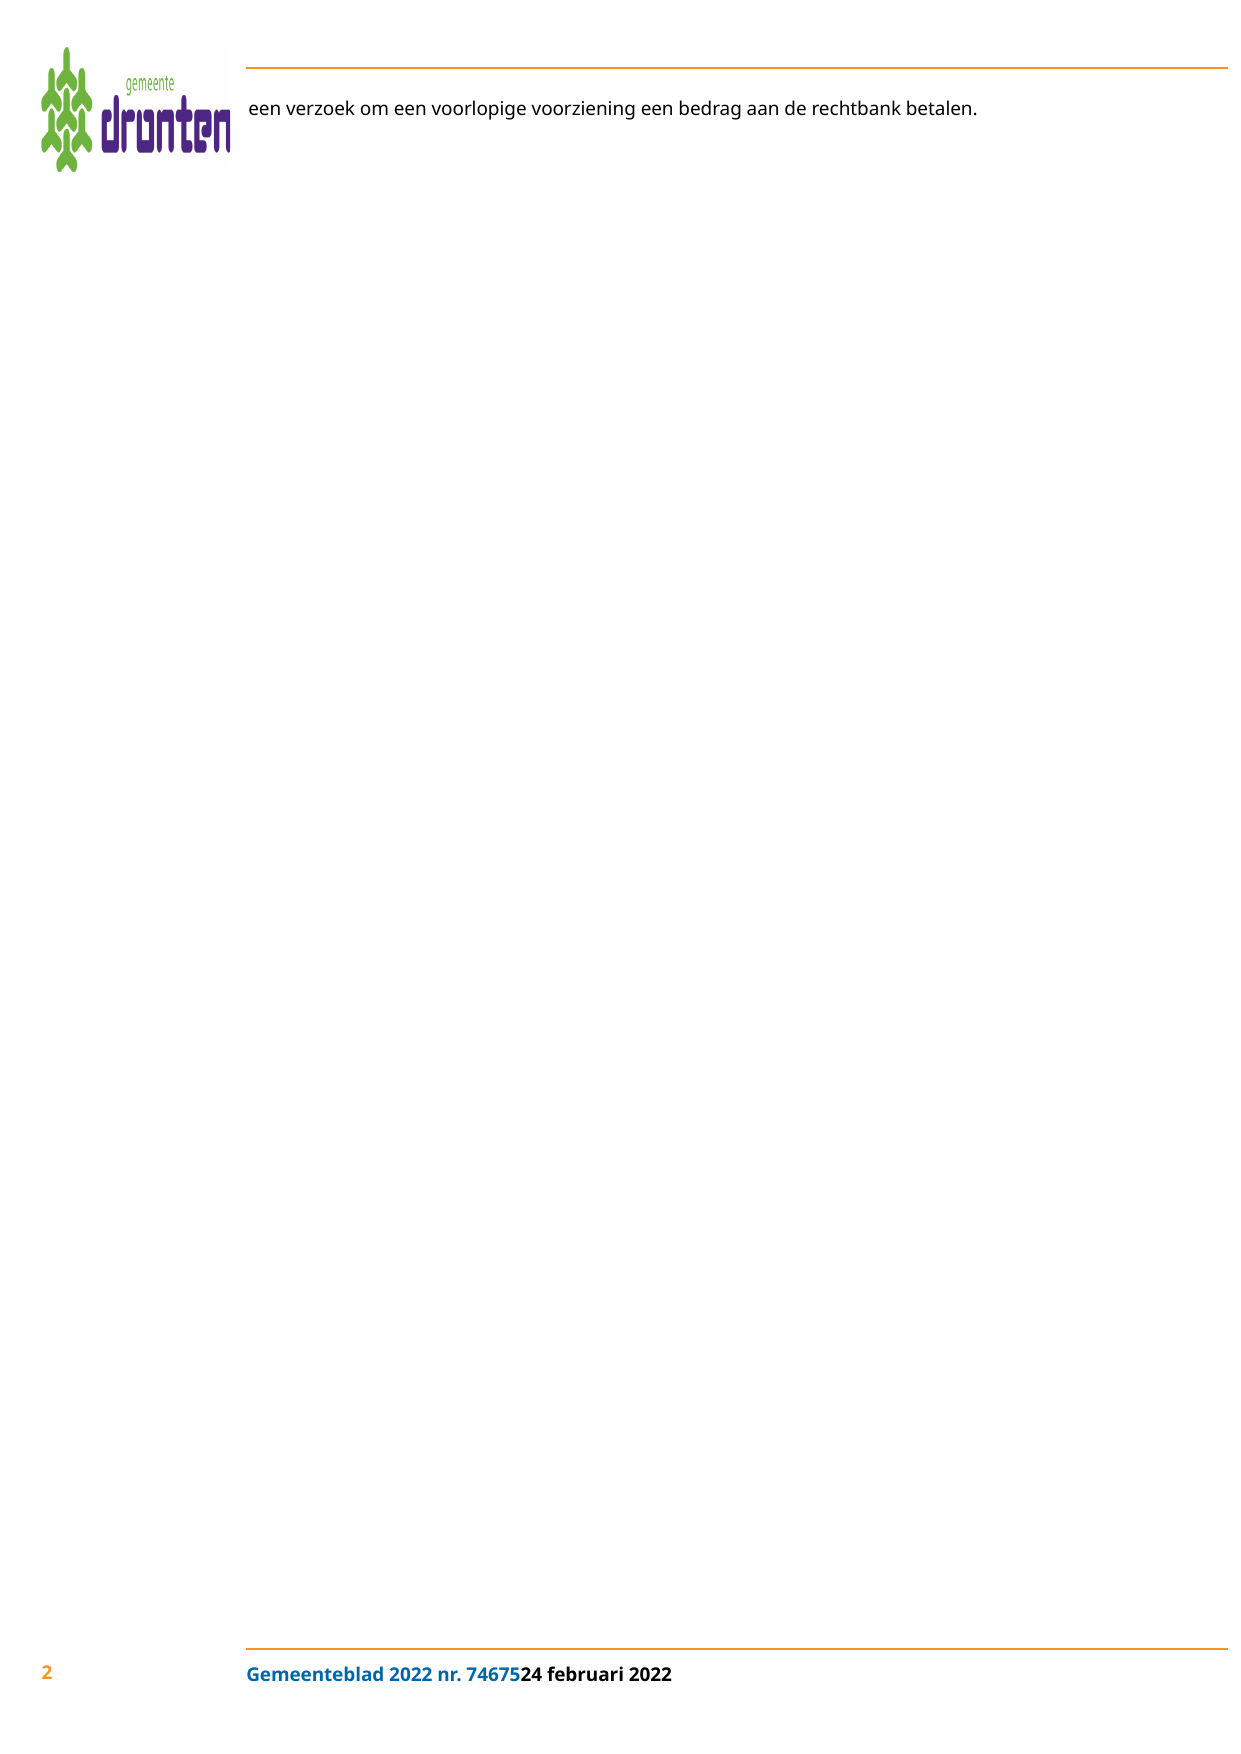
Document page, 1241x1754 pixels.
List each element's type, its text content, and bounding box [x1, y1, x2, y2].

picture [41, 47, 231, 172]
text een verzoek om een voorlopige voorziening een bedrag aan de rechtbank betalen. [248, 95, 1152, 121]
